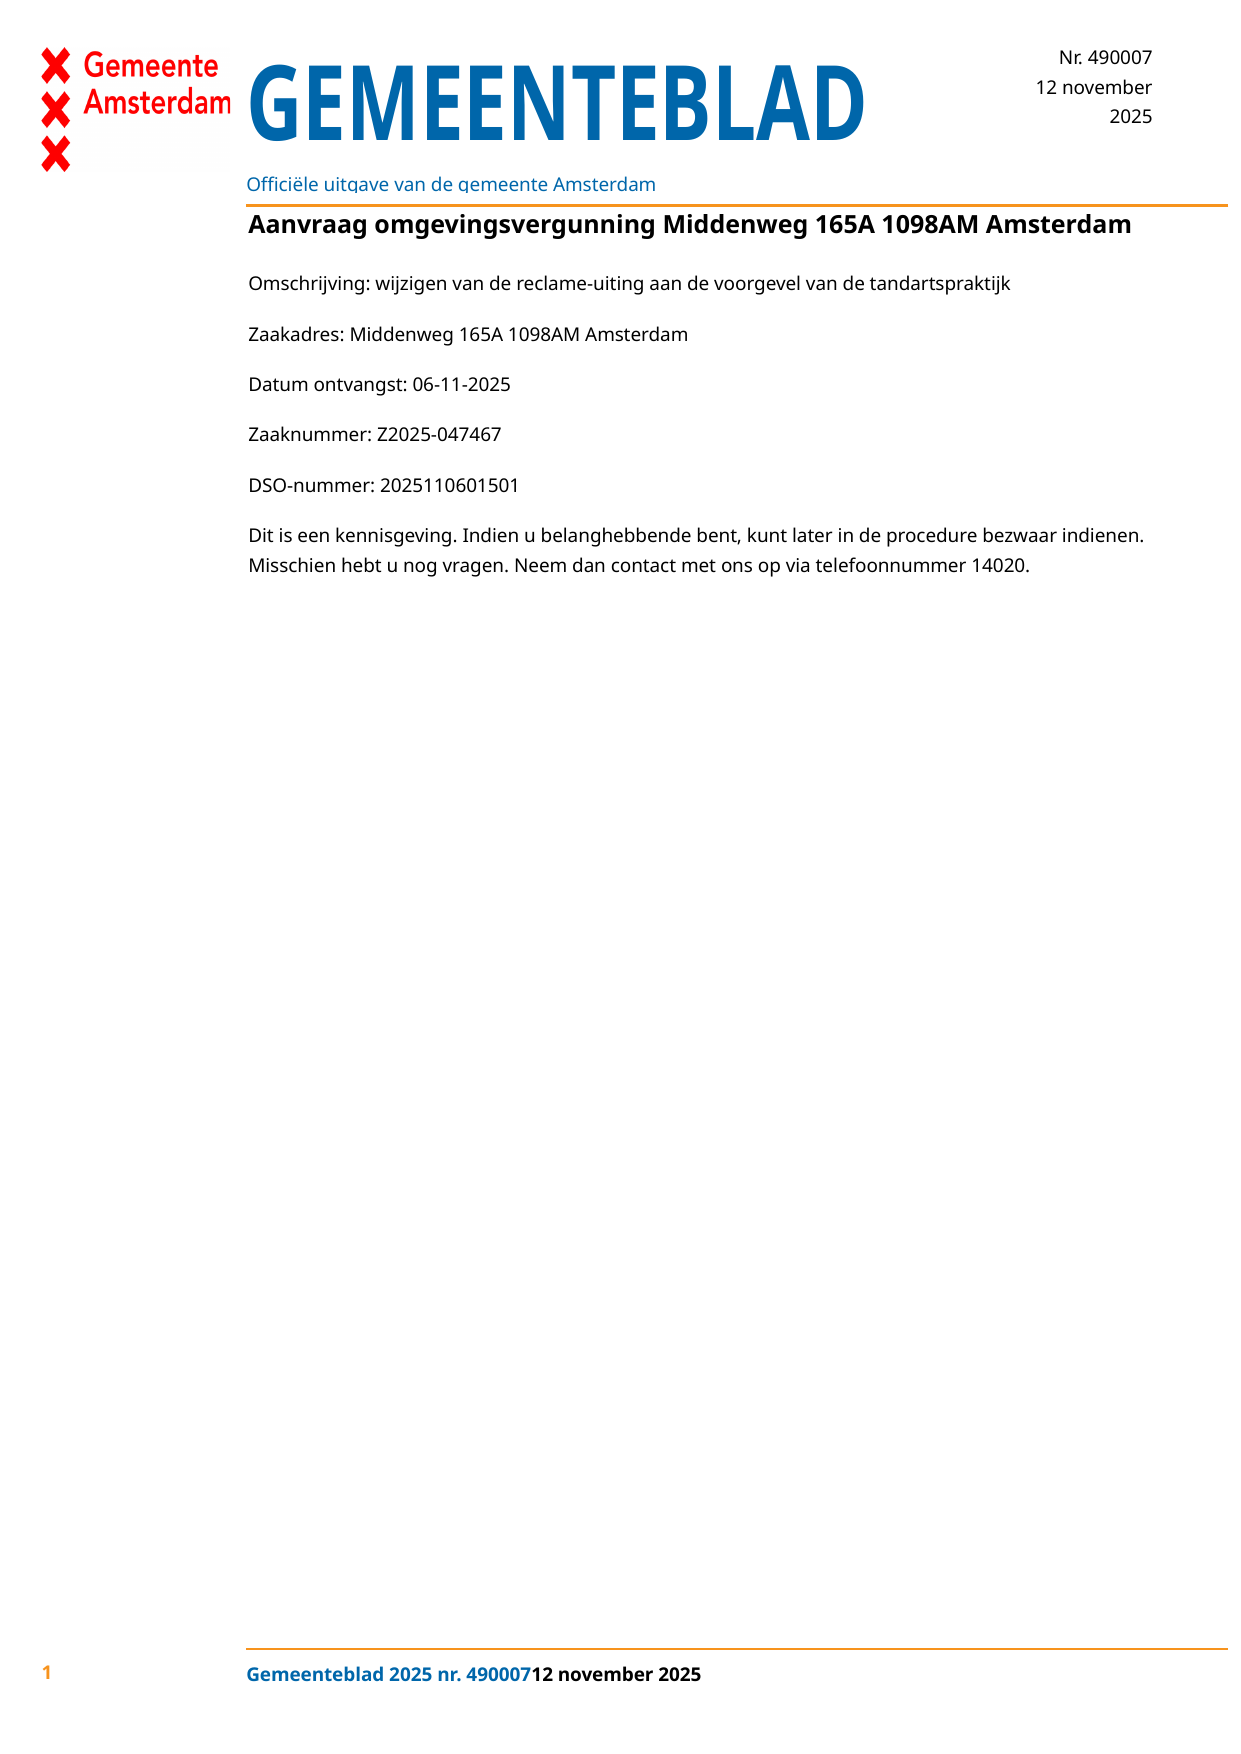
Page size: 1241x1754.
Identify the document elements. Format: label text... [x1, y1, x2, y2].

text DSO-nummer: 2025110601501 [248, 472, 1152, 498]
text Zaakadres: Middenweg 165A 1098AM Amsterdam [248, 321, 1152, 346]
text Dit is een kennisgeving. Indien u belanghebbende bent, kunt later in de procedure bezwaar indienen. Misschien hebt u nog vragen. Neem dan contact met ons op via telefoonnummer 14020. [248, 522, 1152, 578]
text Zaaknummer: Z2025-047467 [248, 422, 1152, 447]
text Omschrijving: wijzigen van de reclame-uiting aan de voorgevel van de tandartspraktijk [248, 270, 1152, 296]
text Aanvraag omgevingsvergunning Middenweg 165A 1098AM Amsterdam [248, 207, 1152, 241]
picture [41, 47, 231, 172]
text Datum ontvangst: 06-11-2025 [248, 371, 1152, 397]
